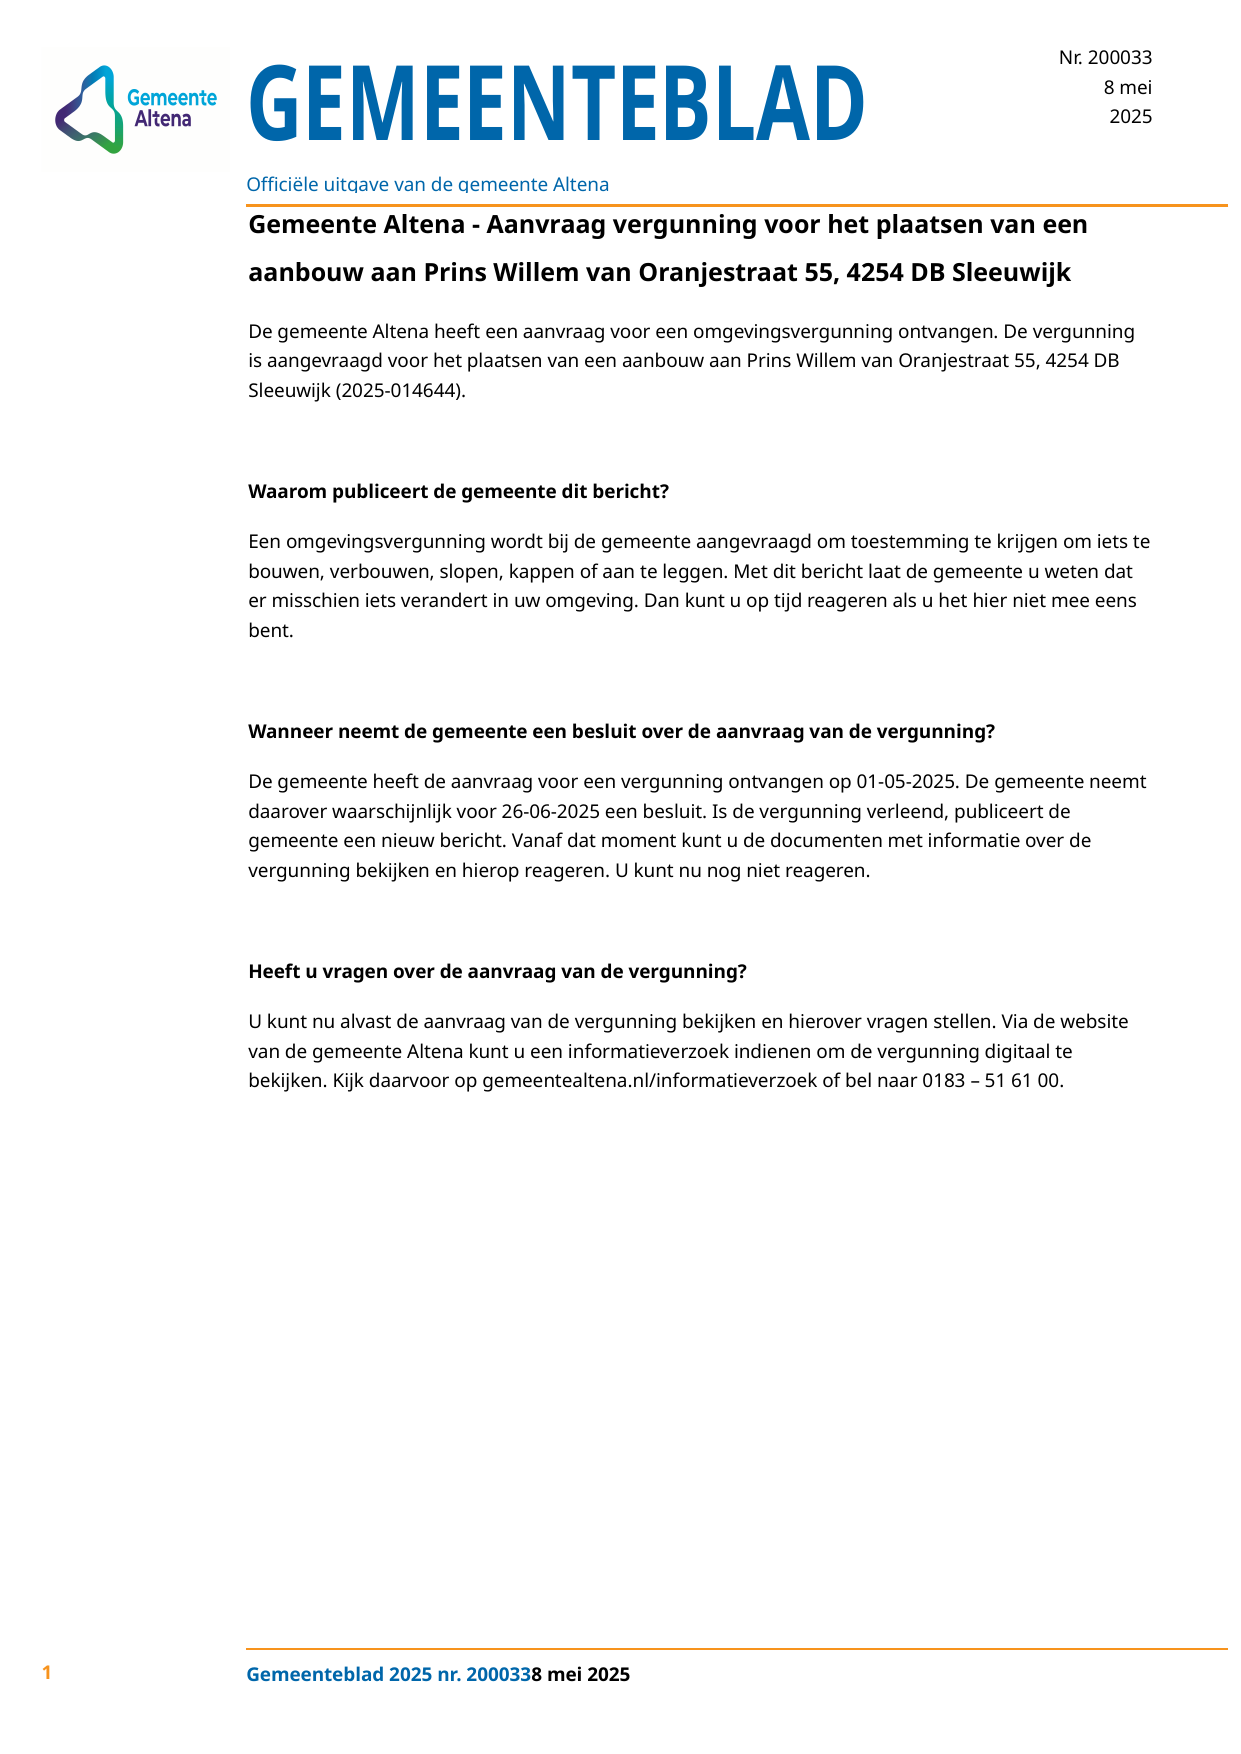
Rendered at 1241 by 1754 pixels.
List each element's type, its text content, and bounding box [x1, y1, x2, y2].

text Wanneer neemt de gemeente een besluit over de aanvraag van de vergunning? [248, 718, 1152, 744]
text Een omgevingsvergunning wordt bij de gemeente aangevraagd om toestemming te krijgen om iets te bouwen, verbouwen, slopen, kappen of aan te leggen. Met dit bericht laat de gemeente u weten dat er misschien iets verandert in uw omgeving. Dan kunt u op tijd reageren als u het hier niet mee eens bent. [248, 528, 1152, 643]
text Gemeente Altena - Aanvraag vergunning voor het plaatsen van een aanbouw aan Prins Willem van Oranjestraat 55, 4254 DB Sleeuwijk [248, 207, 1152, 288]
picture [41, 47, 231, 172]
text De gemeente Altena heeft een aanvraag voor een omgevingsvergunning ontvangen. De vergunning is aangevraagd voor het plaatsen van een aanbouw aan Prins Willem van Oranjestraat 55, 4254 DB Sleeuwijk (2025-014644). [248, 318, 1152, 403]
text U kunt nu alvast de aanvraag van de vergunning bekijken en hierover vragen stellen. Via de website van de gemeente Altena kunt u een informatieverzoek indienen om de vergunning digitaal te bekijken. Kijk daarvoor op gemeentealtena.nl/informatieverzoek of bel naar 0183 – 51 61 00. [248, 1008, 1152, 1093]
text De gemeente heeft de aanvraag voor een vergunning ontvangen op 01-05-2025. De gemeente neemt daarover waarschijnlijk voor 26-06-2025 een besluit. Is de vergunning verleend, publiceert de gemeente een nieuw bericht. Vanaf dat moment kunt u de documenten met informatie over de vergunning bekijken en hierop reageren. U kunt nu nog niet reageren. [248, 768, 1152, 883]
text Waarom publiceert de gemeente dit bericht? [248, 478, 1152, 504]
text Heeft u vragen over de aanvraag van de vergunning? [248, 958, 1152, 984]
